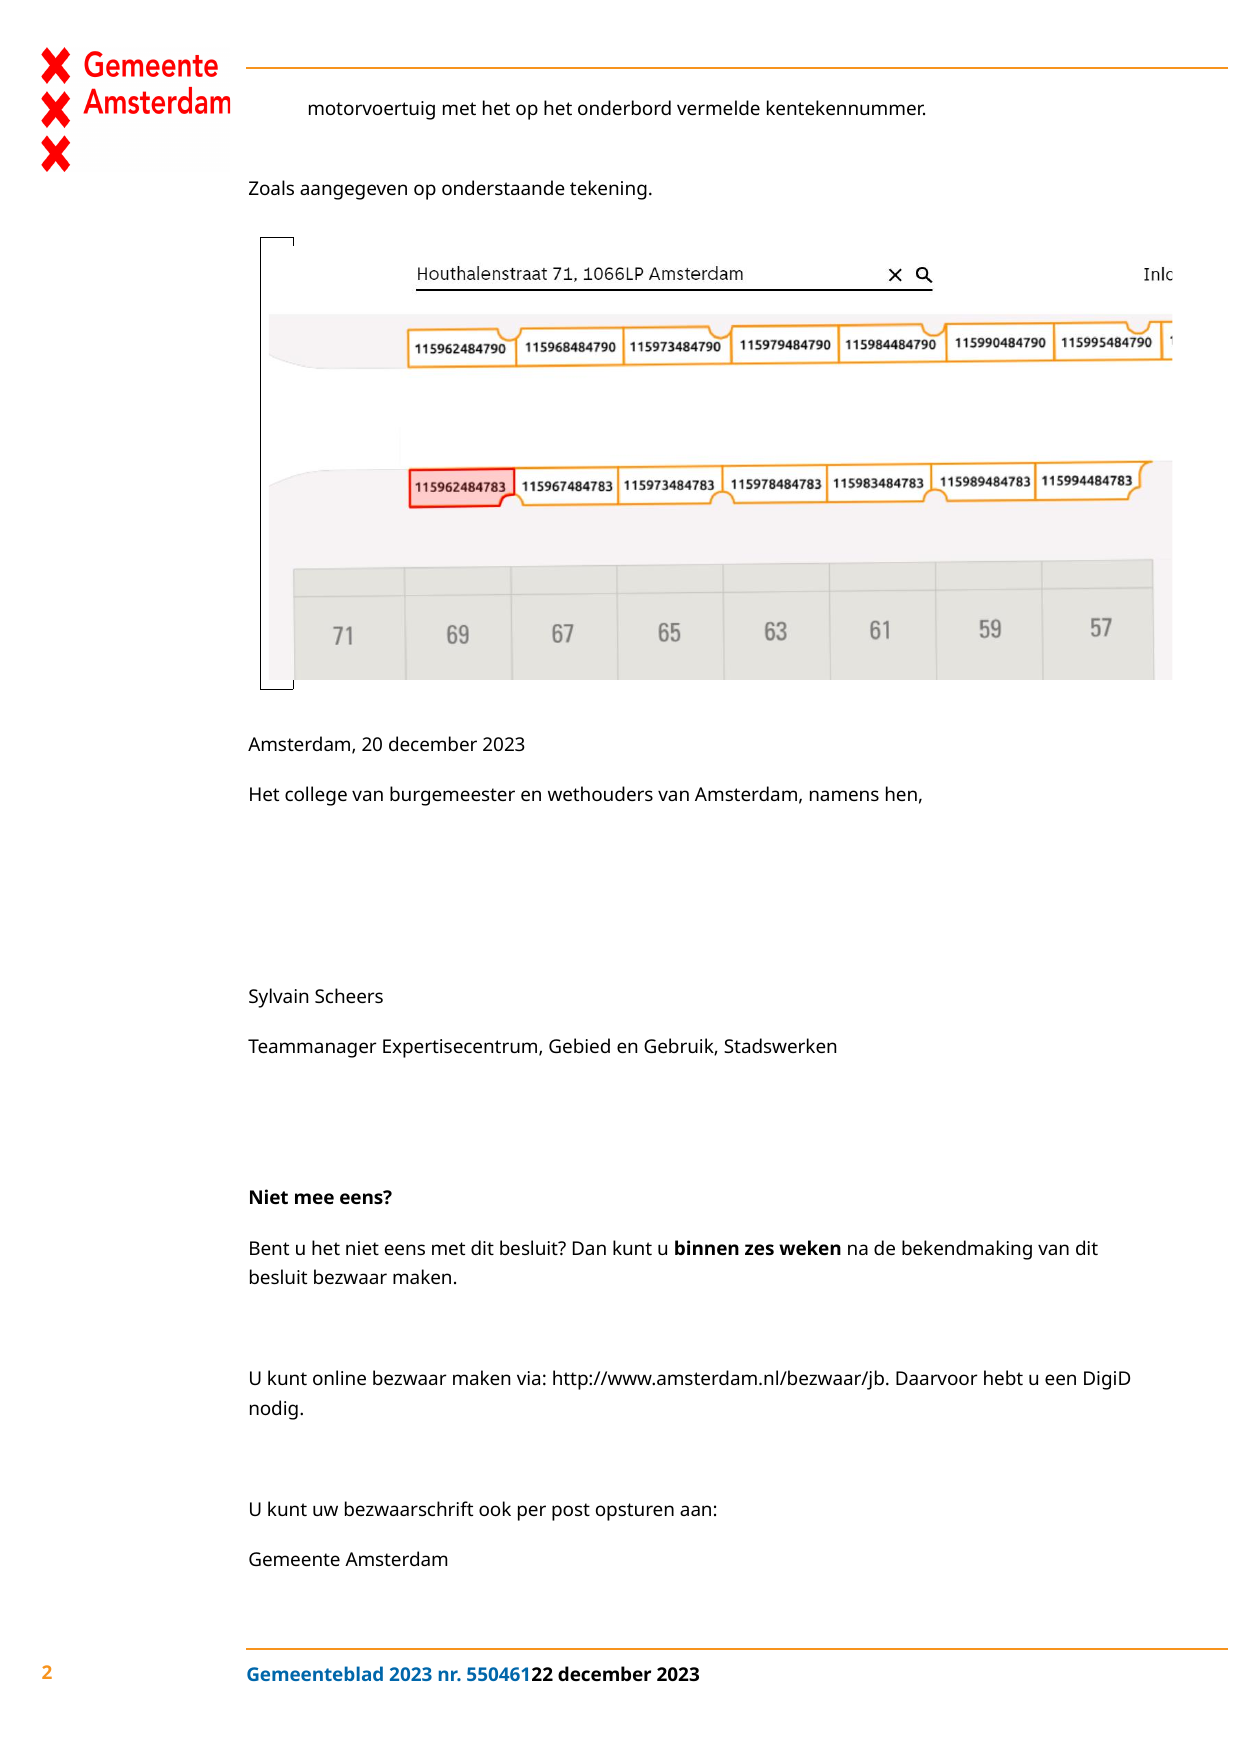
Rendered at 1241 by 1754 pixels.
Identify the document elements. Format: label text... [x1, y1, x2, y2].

picture [41, 47, 231, 172]
text Niet mee eens? [248, 1184, 1152, 1210]
picture [268, 246, 1173, 680]
text Het college van burgemeester en wethouders van Amsterdam, namens hen, [248, 781, 1152, 807]
text Zoals aangegeven op onderstaande tekening. [248, 175, 1152, 201]
list motorvoertuig met het op het onderbord vermelde kentekennummer. [248, 95, 1152, 121]
text U kunt online bezwaar maken via: http://www.amsterdam.nl/bezwaar/jb. Daarvoor hebt u een DigiD nodig. [248, 1365, 1152, 1421]
text U kunt uw bezwaarschrift ook per post opsturen aan: [248, 1496, 1152, 1521]
text Amsterdam, 20 december 2023 [248, 731, 1152, 756]
text Teammanager Expertisecentrum, Gebied en Gebruik, Stadswerken [248, 1033, 1152, 1059]
text Gemeente Amsterdam [248, 1546, 1152, 1572]
text Bent u het niet eens met dit besluit? Dan kunt u binnen zes weken na de bekendmaking van dit besluit bezwaar maken. [248, 1235, 1152, 1290]
text Sylvain Scheers [248, 983, 1152, 1008]
